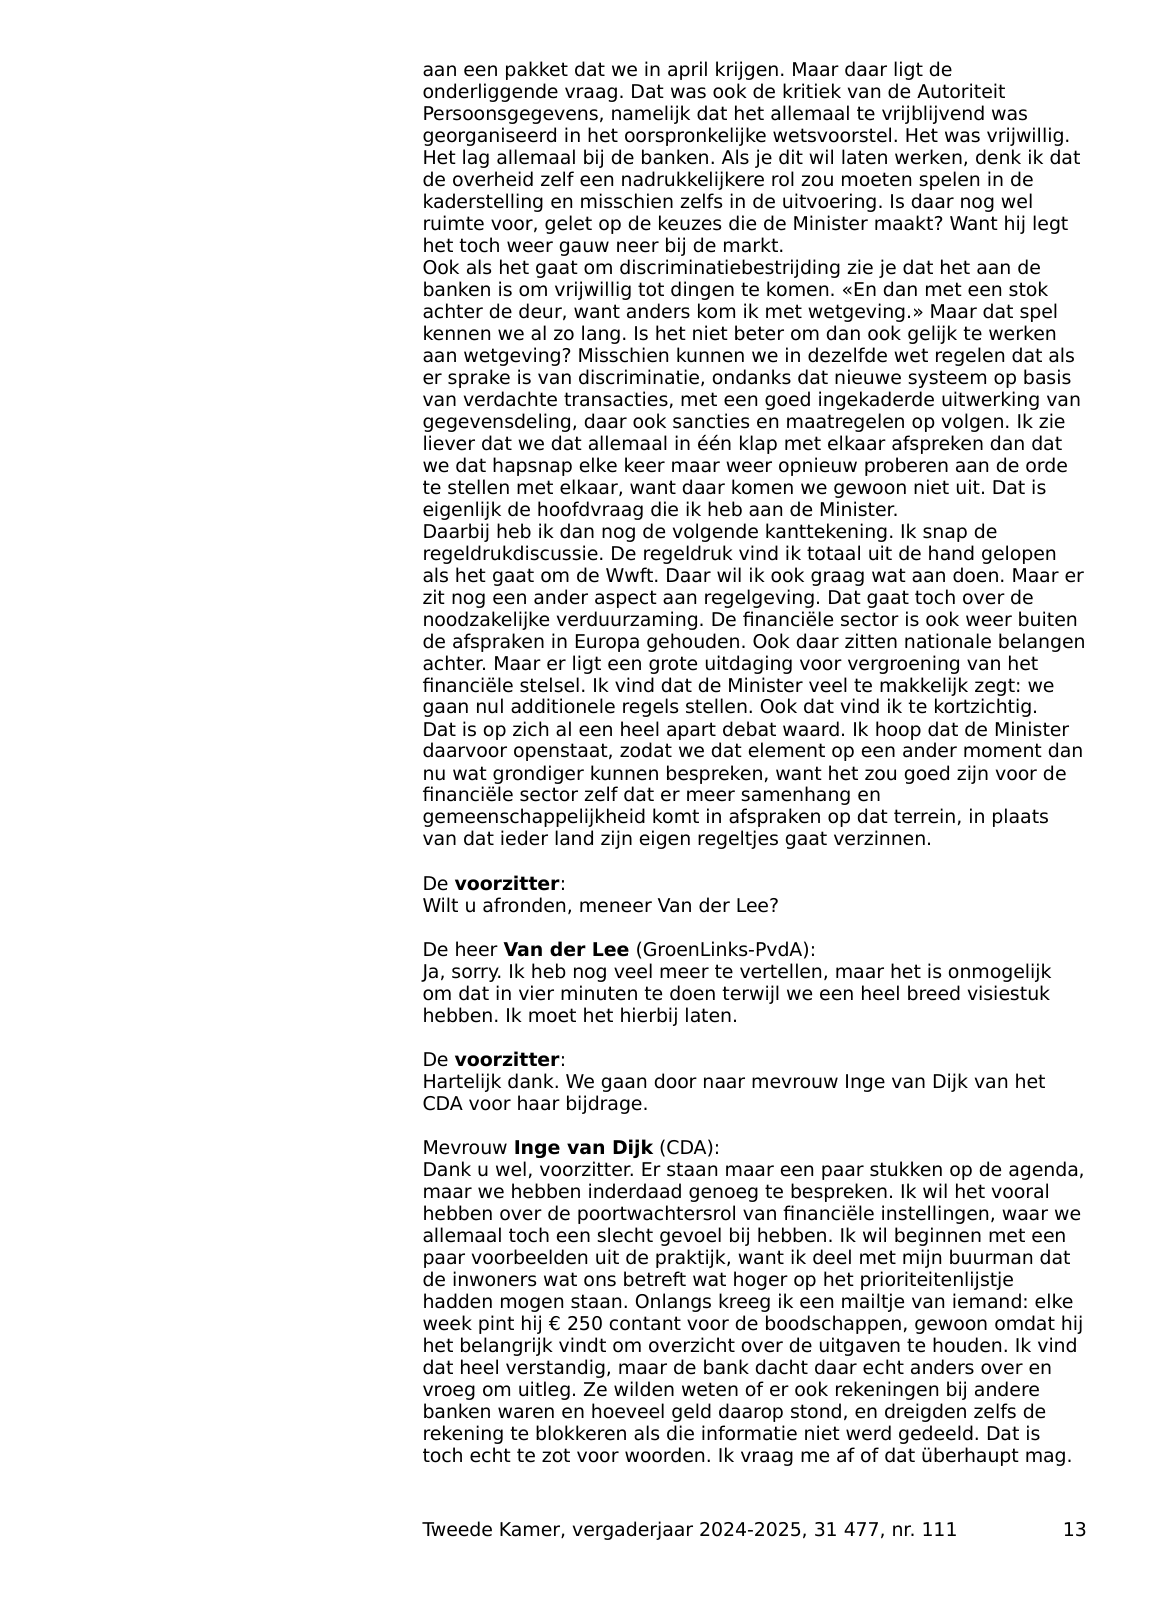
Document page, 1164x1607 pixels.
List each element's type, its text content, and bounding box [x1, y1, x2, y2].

text Dat is op zich al een heel apart debat waard. Ik hoop dat de Minister daarvoor openstaat, zodat we dat element op een ander moment dan nu wat grondiger kunnen bespreken, want het zou goed zijn voor de financiële sector zelf dat er meer samenhang en gemeenschappelijkheid komt in afspraken op dat terrein, in plaats van dat ieder land zijn eigen regeltjes gaat verzinnen. [422, 718, 1087, 850]
text Daarbij heb ik dan nog de volgende kanttekening. Ik snap de regeldrukdiscussie. De regeldruk vind ik totaal uit de hand gelopen als het gaat om de Wwft. Daar wil ik ook graag wat aan doen. Maar er zit nog een ander aspect aan regelgeving. Dat gaat toch over de noodzakelijke verduurzaming. De financiële sector is ook weer buiten de afspraken in Europa gehouden. Ook daar zitten nationale belangen achter. Maar er ligt een grote uitdaging voor vergroening van het financiële stelsel. Ik vind dat de Minister veel te makkelijk zegt: we gaan nul additionele regels stellen. Ook dat vind ik te kortzichtig. [422, 521, 1087, 718]
text De heer Van der Lee (GroenLinks-PvdA): [422, 939, 1087, 961]
text Wilt u afronden, meneer Van der Lee? [422, 894, 1087, 916]
text aan een pakket dat we in april krijgen. Maar daar ligt de onderliggende vraag. Dat was ook de kritiek van de Autoriteit Persoonsgegevens, namelijk dat het allemaal te vrijblijvend was georganiseerd in het oorspronkelijke wetsvoorstel. Het was vrijwillig. Het lag allemaal bij de banken. Als je dit wil laten werken, denk ik dat de overheid zelf een nadrukkelijkere rol zou moeten spelen in de kaderstelling en misschien zelfs in de uitvoering. Is daar nog wel ruimte voor, gelet op de keuzes die de Minister maakt? Want hij legt het toch weer gauw neer bij de markt. [422, 59, 1087, 257]
text De voorzitter: [422, 1049, 1087, 1071]
text De voorzitter: [422, 872, 1087, 894]
text Ook als het gaat om discriminatiebestrijding zie je dat het aan de banken is om vrijwillig tot dingen te komen. «En dan met een stok achter de deur, want anders kom ik met wetgeving.» Maar dat spel kennen we al zo lang. Is het niet beter om dan ook gelijk te werken aan wetgeving? Misschien kunnen we in dezelfde wet regelen dat als er sprake is van discriminatie, ondanks dat nieuwe systeem op basis van verdachte transacties, met een goed ingekaderde uitwerking van gegevensdeling, daar ook sancties en maatregelen op volgen. Ik zie liever dat we dat allemaal in één klap met elkaar afspreken dan dat we dat hapsnap elke keer maar weer opnieuw proberen aan de orde te stellen met elkaar, want daar komen we gewoon niet uit. Dat is eigenlijk de hoofdvraag die ik heb aan de Minister. [422, 257, 1087, 521]
text Mevrouw Inge van Dijk (CDA): [422, 1137, 1087, 1159]
text Ja, sorry. Ik heb nog veel meer te vertellen, maar het is onmogelijk om dat in vier minuten te doen terwijl we een heel breed visiestuk hebben. Ik moet het hierbij laten. [422, 961, 1087, 1027]
text Hartelijk dank. We gaan door naar mevrouw Inge van Dijk van het CDA voor haar bijdrage. [422, 1071, 1087, 1115]
text Dank u wel, voorzitter. Er staan maar een paar stukken op de agenda, maar we hebben inderdaad genoeg te bespreken. Ik wil het vooral hebben over de poortwachtersrol van financiële instellingen, waar we allemaal toch een slecht gevoel bij hebben. Ik wil beginnen met een paar voorbeelden uit de praktijk, want ik deel met mijn buurman dat de inwoners wat ons betreft wat hoger op het prioriteitenlijstje hadden mogen staan. Onlangs kreeg ik een mailtje van iemand: elke week pint hij € 250 contant voor de boodschappen, gewoon omdat hij het belangrijk vindt om overzicht over de uitgaven te houden. Ik vind dat heel verstandig, maar de bank dacht daar echt anders over en vroeg om uitleg. Ze wilden weten of er ook rekeningen bij andere banken waren en hoeveel geld daarop stond, en dreigden zelfs de rekening te blokkeren als die informatie niet werd gedeeld. Dat is toch echt te zot voor woorden. Ik vraag me af of dat überhaupt mag. [422, 1159, 1087, 1467]
